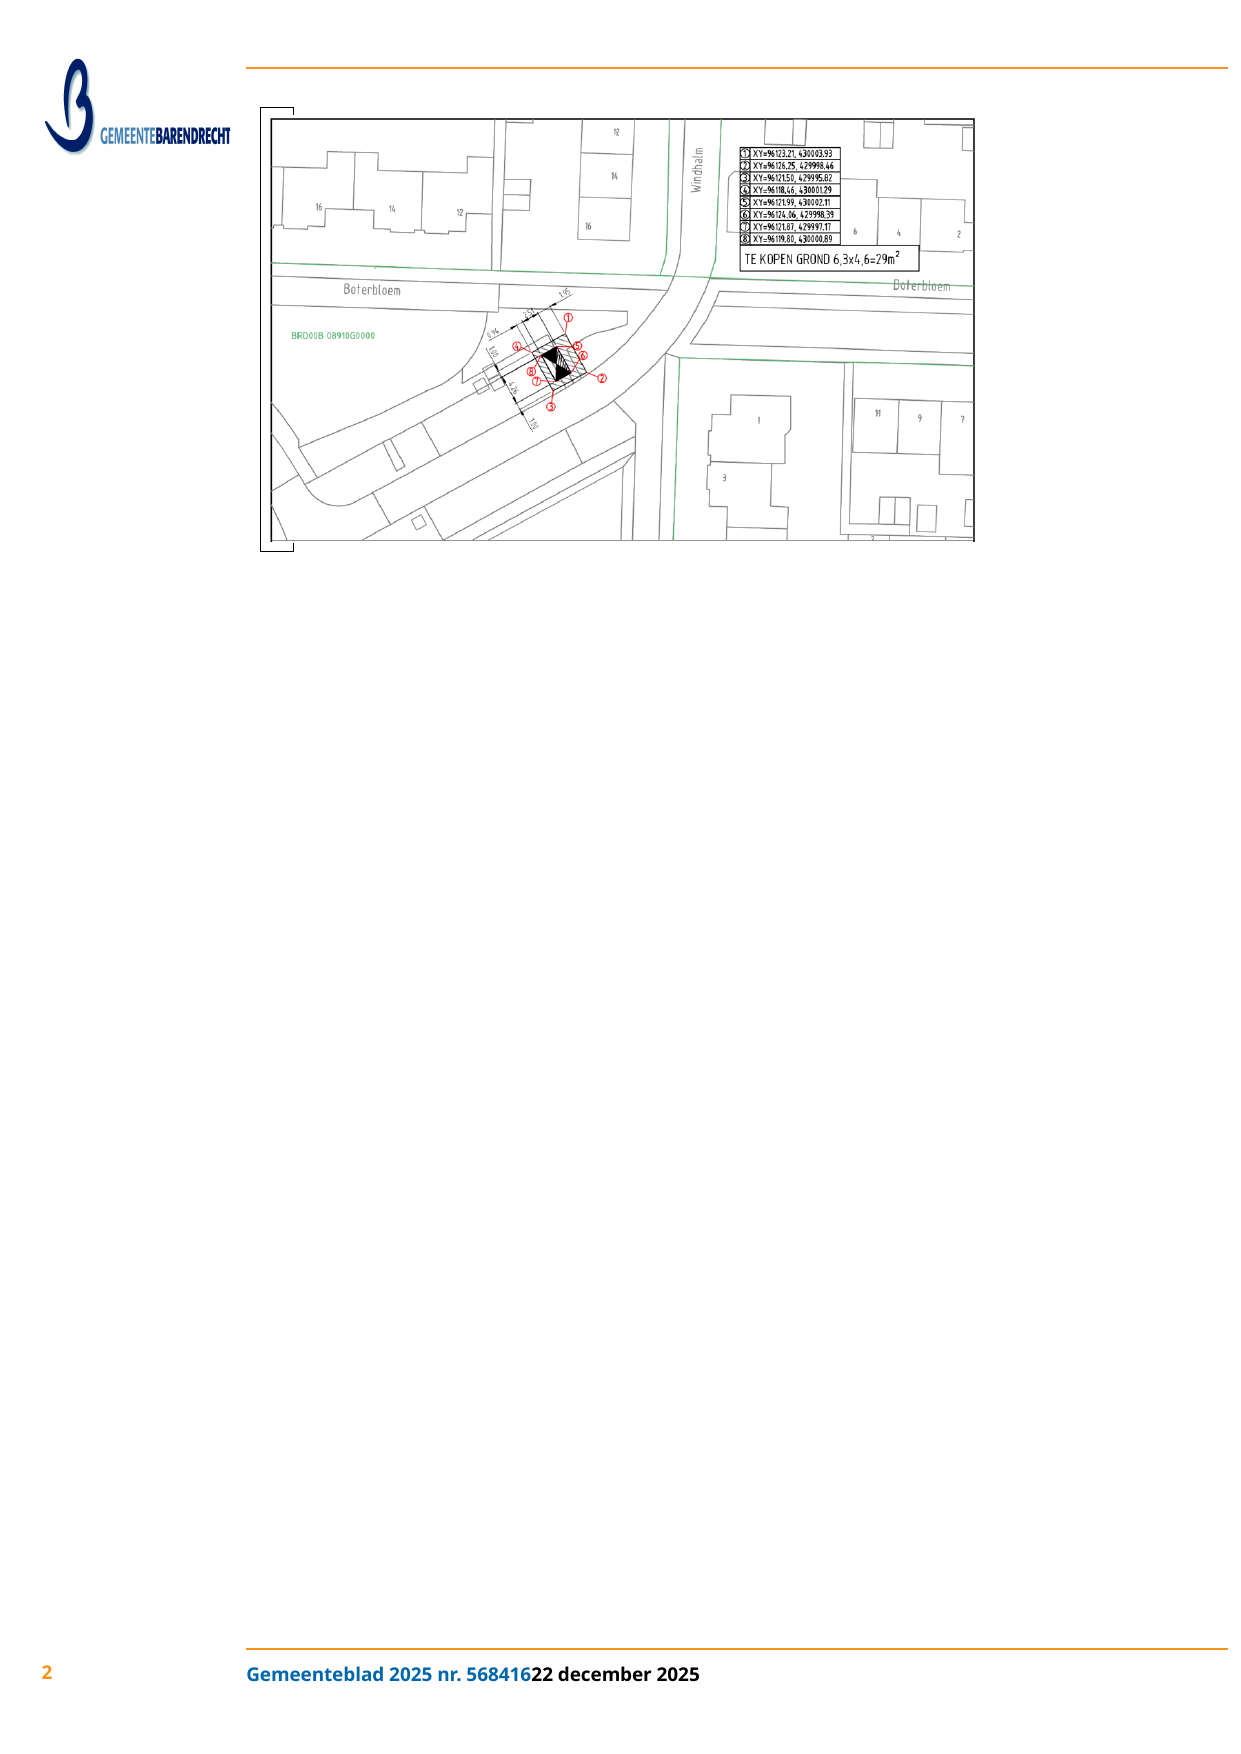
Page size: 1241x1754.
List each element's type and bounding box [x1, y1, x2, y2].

picture [268, 115, 978, 543]
picture [41, 47, 231, 172]
